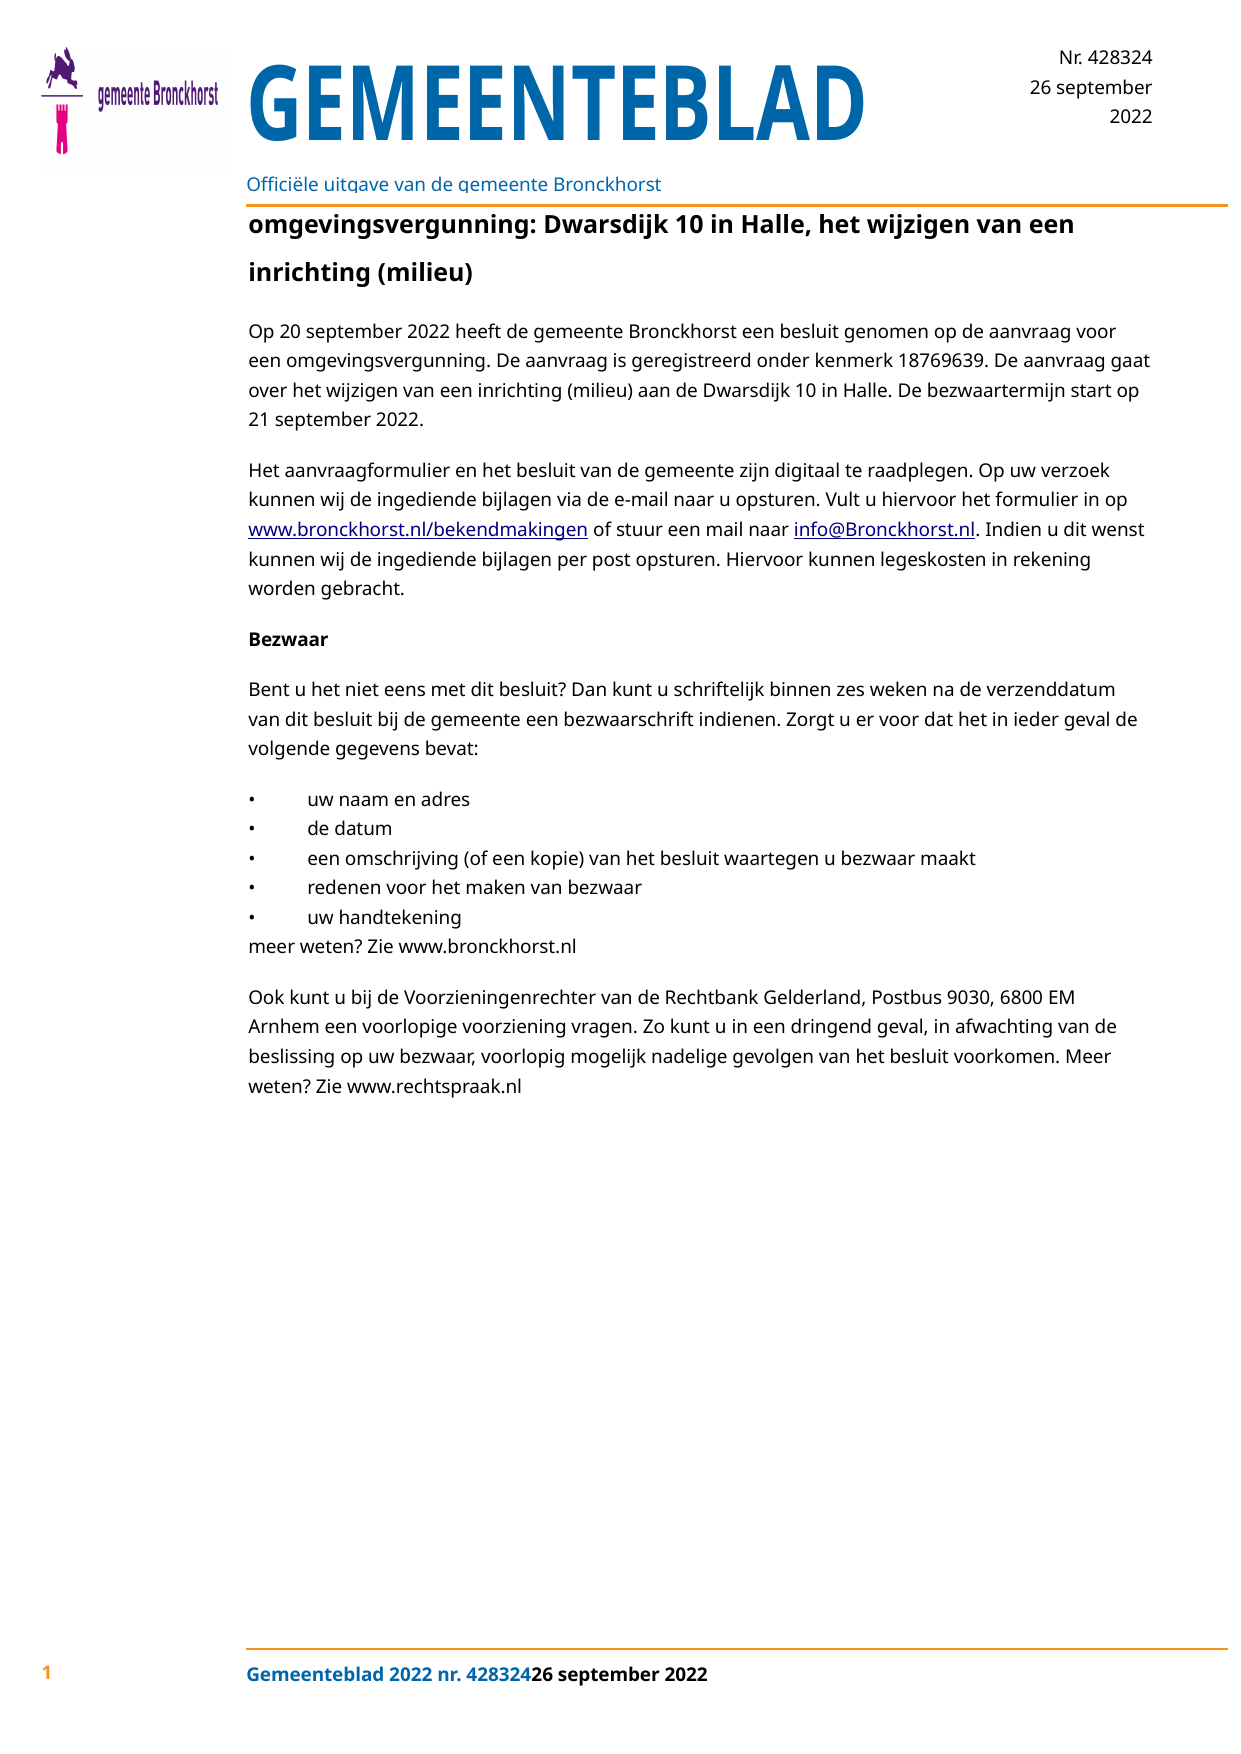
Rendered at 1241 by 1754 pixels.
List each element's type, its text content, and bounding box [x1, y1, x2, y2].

text Het aanvraagformulier en het besluit van de gemeente zijn digitaal te raadplegen. Op uw verzoek kunnen wij de ingediende bijlagen via de e-mail naar u opsturen. Vult u hiervoor het formulier in op www.bronckhorst.nl/bekendmakingen of stuur een mail naar info@Bronckhorst.nl. Indien u dit wenst kunnen wij de ingediende bijlagen per post opsturen. Hiervoor kunnen legeskosten in rekening worden gebracht. [248, 457, 1152, 601]
list uw naam en adres [248, 786, 1152, 812]
list de datum [248, 815, 1152, 841]
list een omschrijving (of een kopie) van het besluit waartegen u bezwaar maakt [248, 845, 1152, 871]
list redenen voor het maken van bezwaar [248, 874, 1152, 900]
text Bezwaar [248, 626, 1152, 652]
text omgevingsvergunning: Dwarsdijk 10 in Halle, het wijzigen van een inrichting (milieu) [248, 207, 1152, 288]
list uw handtekening [248, 904, 1152, 930]
picture [41, 47, 231, 172]
text Bent u het niet eens met dit besluit? Dan kunt u schriftelijk binnen zes weken na de verzenddatum van dit besluit bij de gemeente een bezwaarschrift indienen. Zorgt u er voor dat het in ieder geval de volgende gegevens bevat: [248, 676, 1152, 761]
text meer weten? Zie www.bronckhorst.nl [248, 934, 1152, 959]
text Op 20 september 2022 heeft de gemeente Bronckhorst een besluit genomen op de aanvraag voor een omgevingsvergunning. De aanvraag is geregistreerd onder kenmerk 18769639. De aanvraag gaat over het wijzigen van een inrichting (milieu) aan de Dwarsdijk 10 in Halle. De bezwaartermijn start op 21 september 2022. [248, 318, 1152, 432]
text Ook kunt u bij de Voorzieningenrechter van de Rechtbank Gelderland, Postbus 9030, 6800 EM Arnhem een voorlopige voorziening vragen. Zo kunt u in een dringend geval, in afwachting van de beslissing op uw bezwaar, voorlopig mogelijk nadelige gevolgen van het besluit voorkomen. Meer weten? Zie www.rechtspraak.nl [248, 984, 1152, 1099]
